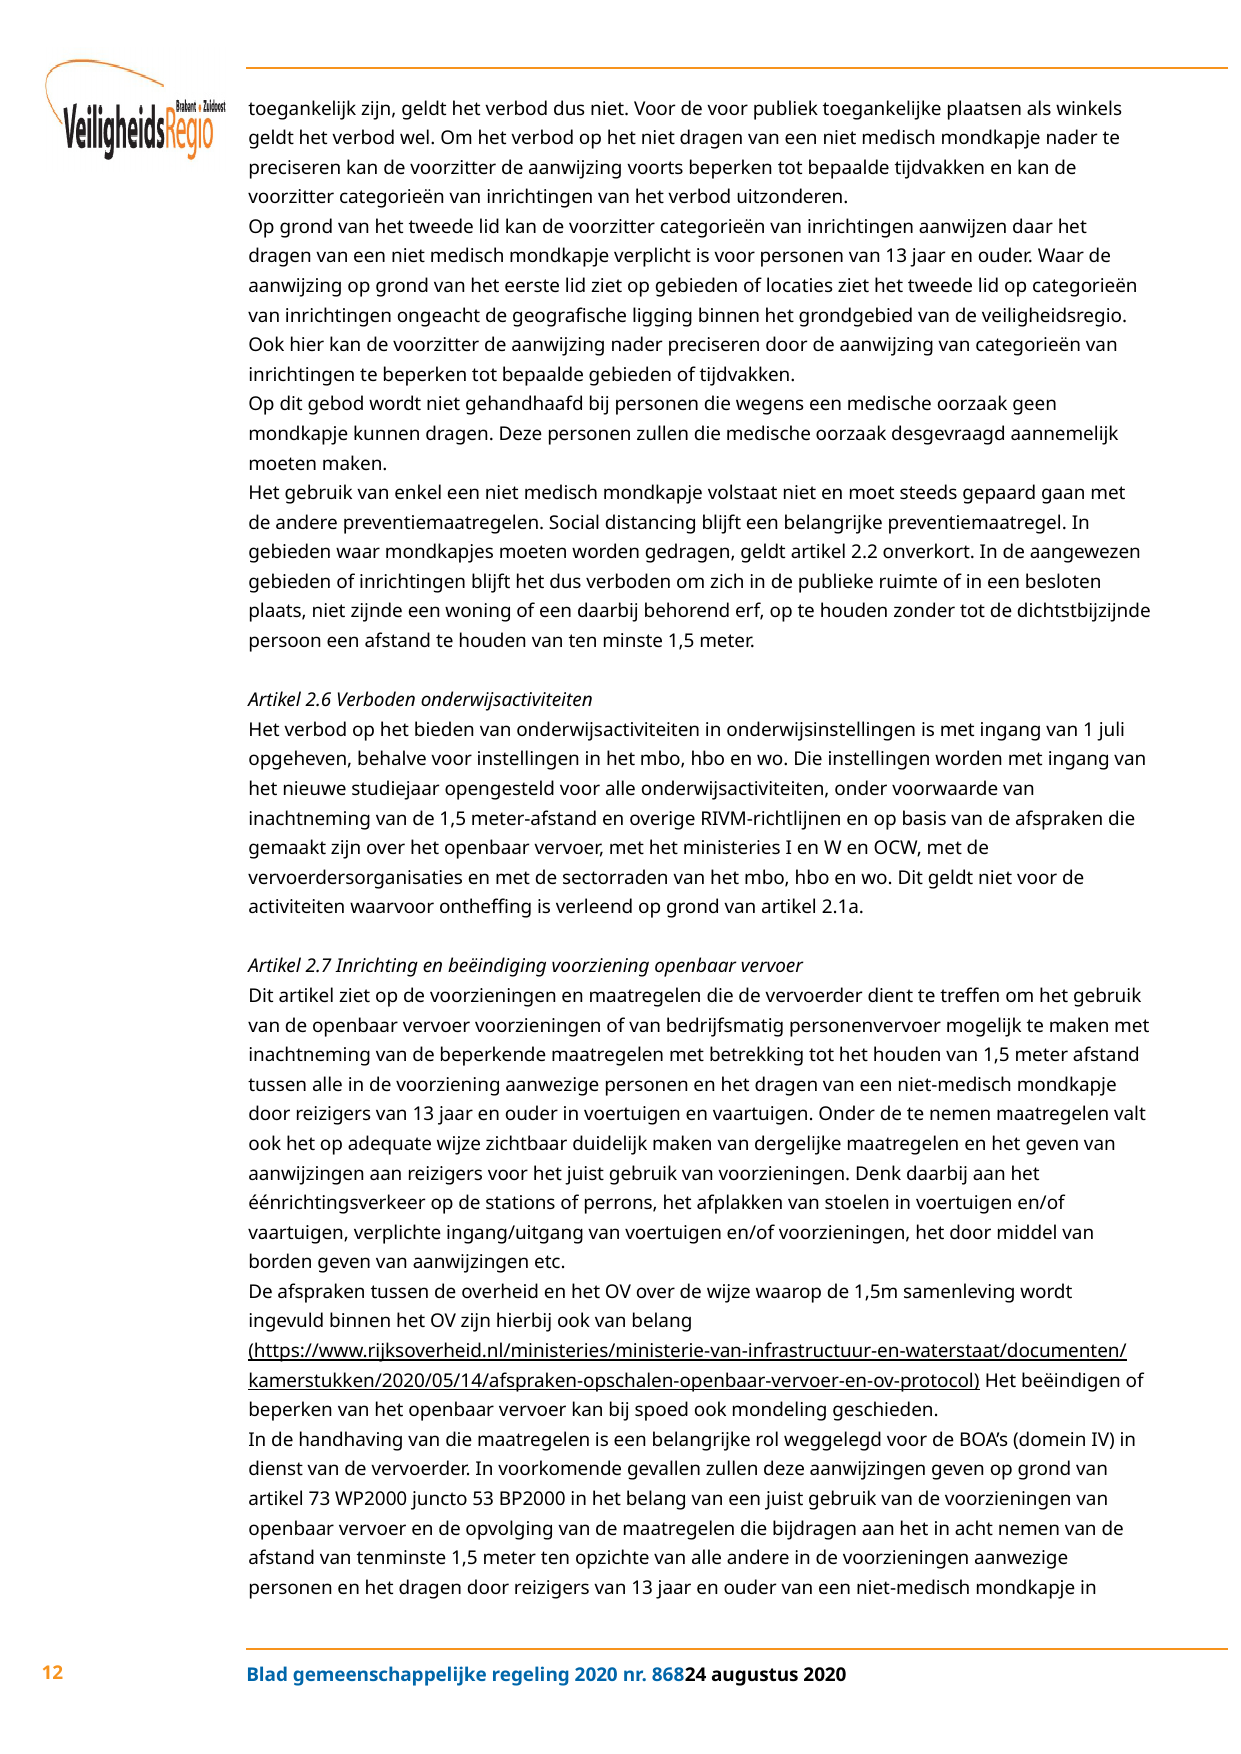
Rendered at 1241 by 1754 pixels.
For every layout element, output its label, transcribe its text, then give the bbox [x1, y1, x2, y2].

text In de handhaving van die maatregelen is een belangrijke rol weggelegd voor de BOA’s (domein IV) in dienst van de vervoerder. In voorkomende gevallen zullen deze aanwijzingen geven op grond van artikel 73 WP2000 juncto 53 BP2000 in het belang van een juist gebruik van de voorzieningen van openbaar vervoer en de opvolging van de maatregelen die bijdragen aan het in acht nemen van de afstand van tenminste 1,5 meter ten opzichte van alle andere in de voorzieningen aanwezige personen en het dragen door reizigers van 13 jaar en ouder van een niet-medisch mondkapje in [248, 1426, 1152, 1600]
text toegankelijk zijn, geldt het verbod dus niet. Voor de voor publiek toegankelijke plaatsen als winkels geldt het verbod wel. Om het verbod op het niet dragen van een niet medisch mondkapje nader te preciseren kan de voorzitter de aanwijzing voorts beperken tot bepaalde tijdvakken en kan de voorzitter categorieën van inrichtingen van het verbod uitzonderen. [248, 95, 1152, 209]
text Artikel 2.6 Verboden onderwijsactiviteiten [248, 686, 1152, 712]
text Dit artikel ziet op de voorzieningen en maatregelen die de vervoerder dient te treffen om het gebruik van de openbaar vervoer voorzieningen of van bedrijfsmatig personenvervoer mogelijk te maken met inachtneming van de beperkende maatregelen met betrekking tot het houden van 1,5 meter afstand tussen alle in de voorziening aanwezige personen en het dragen van een niet-medisch mondkapje door reizigers van 13 jaar en ouder in voertuigen en vaartuigen. Onder de te nemen maatregelen valt ook het op adequate wijze zichtbaar duidelijk maken van dergelijke maatregelen en het geven van aanwijzingen aan reizigers voor het juist gebruik van voorzieningen. Denk daarbij aan het éénrichtingsverkeer op de stations of perrons, het afplakken van stoelen in voertuigen en/of vaartuigen, verplichte ingang/uitgang van voertuigen en/of voorzieningen, het door middel van borden geven van aanwijzingen etc. [248, 982, 1152, 1274]
picture [41, 47, 231, 172]
text Op grond van het tweede lid kan de voorzitter categorieën van inrichtingen aanwijzen daar het dragen van een niet medisch mondkapje verplicht is voor personen van 13 jaar en ouder. Waar de aanwijzing op grond van het eerste lid ziet op gebieden of locaties ziet het tweede lid op categorieën van inrichtingen ongeacht de geografische ligging binnen het grondgebied van de veiligheidsregio. Ook hier kan de voorzitter de aanwijzing nader preciseren door de aanwijzing van categorieën van inrichtingen te beperken tot bepaalde gebieden of tijdvakken. [248, 213, 1152, 387]
text De afspraken tussen de overheid en het OV over de wijze waarop de 1,5m samenleving wordt ingevuld binnen het OV zijn hierbij ook van belang (https://www.rijksoverheid.nl/ministeries/ministerie-van-infrastructuur-en-waterstaat/documenten/kamerstukken/2020/05/14/afspraken-opschalen-openbaar-vervoer-en-ov-protocol) Het beëindigen of beperken van het openbaar vervoer kan bij spoed ook mondeling geschieden. [248, 1278, 1152, 1422]
text Het gebruik van enkel een niet medisch mondkapje volstaat niet en moet steeds gepaard gaan met de andere preventiemaatregelen. Social distancing blijft een belangrijke preventiemaatregel. In gebieden waar mondkapjes moeten worden gedragen, geldt artikel 2.2 onverkort. In de aangewezen gebieden of inrichtingen blijft het dus verboden om zich in de publieke ruimte of in een besloten plaats, niet zijnde een woning of een daarbij behorend erf, op te houden zonder tot de dichtstbijzijnde persoon een afstand te houden van ten minste 1,5 meter. [248, 479, 1152, 653]
text Op dit gebod wordt niet gehandhaafd bij personen die wegens een medische oorzaak geen mondkapje kunnen dragen. Deze personen zullen die medische oorzaak desgevraagd aannemelijk moeten maken. [248, 391, 1152, 476]
text Artikel 2.7 Inrichting en beëindiging voorziening openbaar vervoer [248, 953, 1152, 978]
text Het verbod op het bieden van onderwijsactiviteiten in onderwijsinstellingen is met ingang van 1 juli opgeheven, behalve voor instellingen in het mbo, hbo en wo. Die instellingen worden met ingang van het nieuwe studiejaar opengesteld voor alle onderwijsactiviteiten, onder voorwaarde van inachtneming van de 1,5 meter-afstand en overige RIVM-richtlijnen en op basis van de afspraken die gemaakt zijn over het openbaar vervoer, met het ministeries I en W en OCW, met de vervoerdersorganisaties en met de sectorraden van het mbo, hbo en wo. Dit geldt niet voor de activiteiten waarvoor ontheffing is verleend op grond van artikel 2.1a. [248, 716, 1152, 919]
